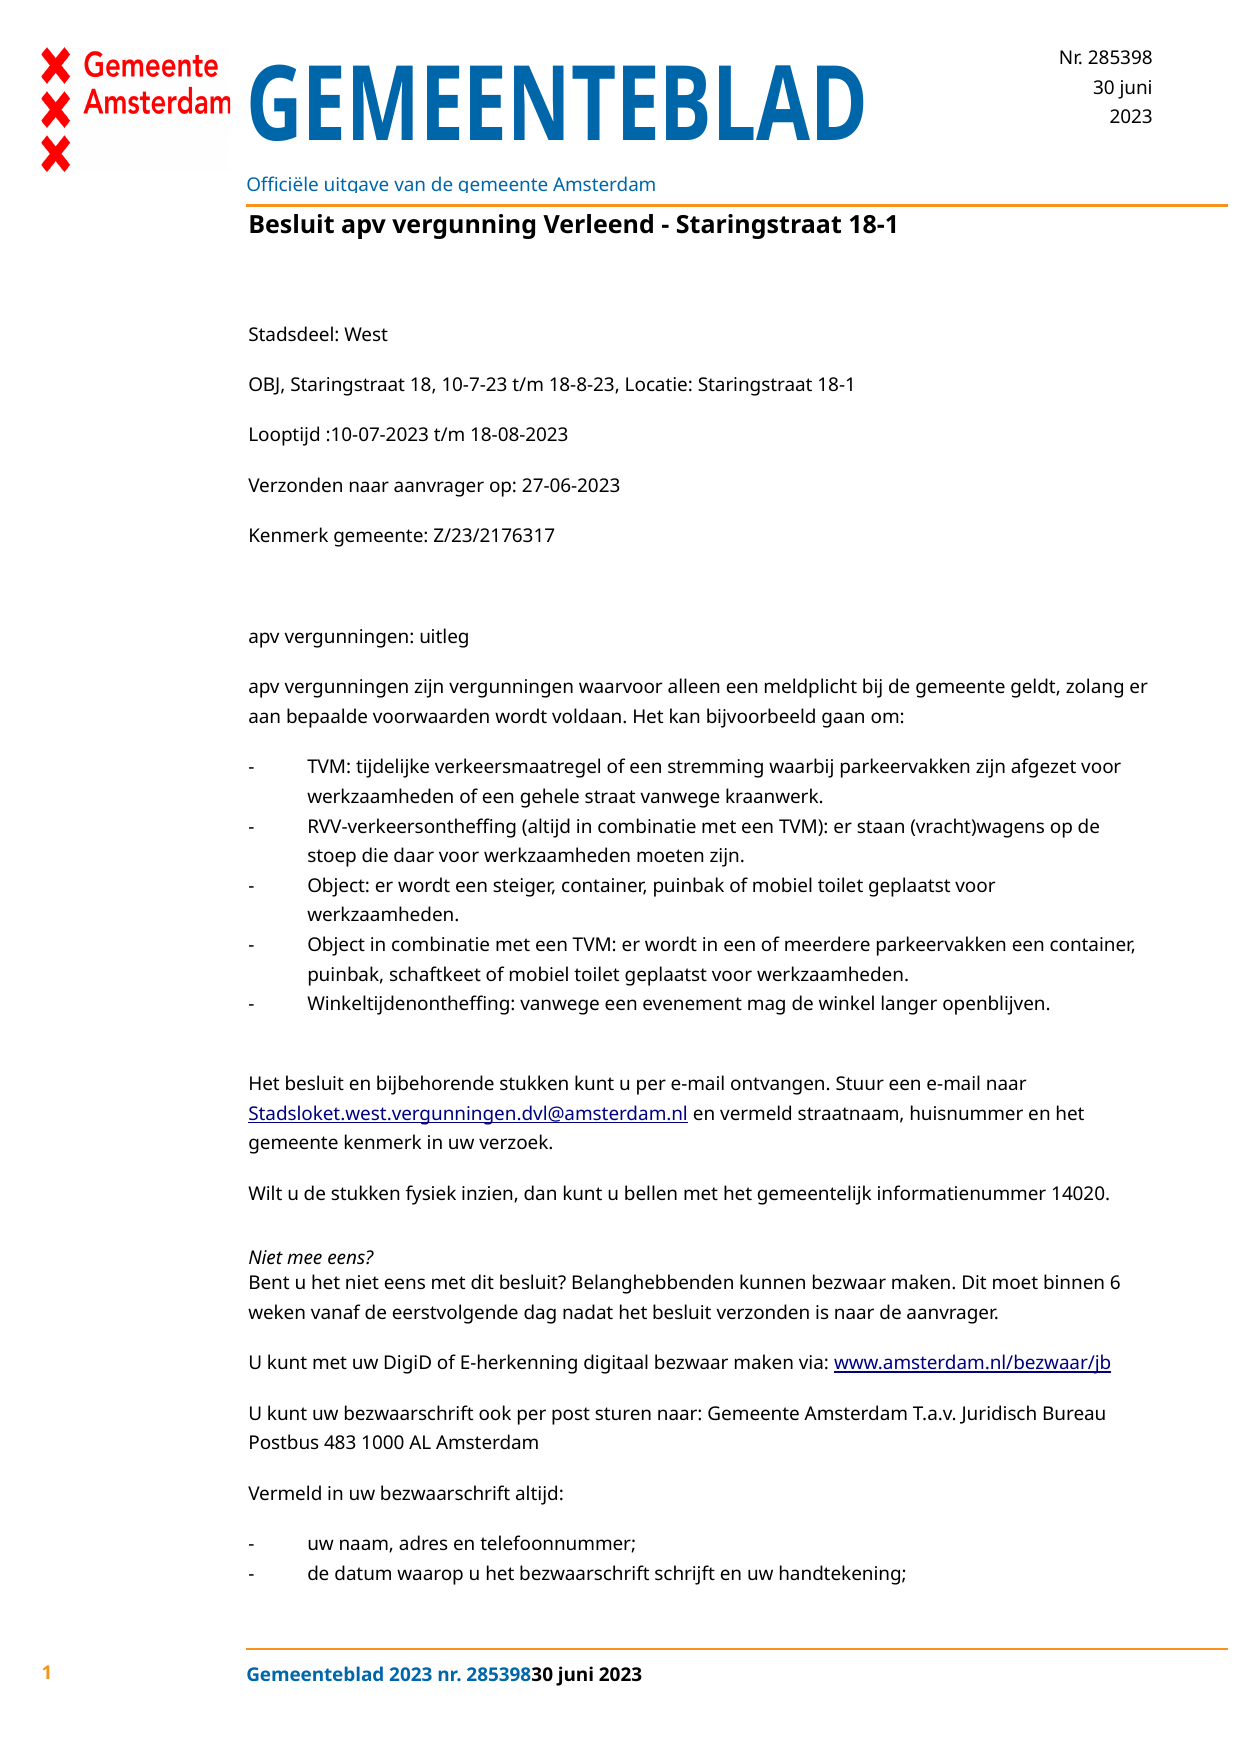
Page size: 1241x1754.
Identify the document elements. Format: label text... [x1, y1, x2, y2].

text Vermeld in uw bezwaarschrift altijd: [248, 1480, 1152, 1506]
text Het besluit en bijbehorende stukken kunt u per e-mail ontvangen. Stuur een e-mail naar Stadsloket.west.vergunningen.dvl@amsterdam.nl en vermeld straatnaam, huisnummer en het gemeente kenmerk in uw verzoek. [248, 1070, 1152, 1155]
text Stadsdeel: West [248, 321, 1152, 346]
text Niet mee eens? [248, 1244, 1152, 1269]
text Looptijd :10-07-2023 t/m 18-08-2023 [248, 422, 1152, 447]
list de datum waarop u het bezwaarschrift schrijft en uw handtekening; [248, 1560, 1152, 1586]
text Verzonden naar aanvrager op: 27-06-2023 [248, 472, 1152, 498]
list RVV-verkeersontheffing (altijd in combinatie met een TVM): er staan (vracht)wagens op de stoep die daar voor werkzaamheden moeten zijn. [248, 813, 1152, 868]
text apv vergunningen: uitleg [248, 623, 1152, 649]
text apv vergunningen zijn vergunningen waarvoor alleen een meldplicht bij de gemeente geldt, zolang er aan bepaalde voorwaarden wordt voldaan. Het kan bijvoorbeeld gaan om: [248, 674, 1152, 729]
text Besluit apv vergunning Verleend - Staringstraat 18-1 [248, 207, 1152, 241]
list Object in combinatie met een TVM: er wordt in een of meerdere parkeervakken een container, puinbak, schaftkeet of mobiel toilet geplaatst voor werkzaamheden. [248, 931, 1152, 986]
list Winkeltijdenontheffing: vanwege een evenement mag de winkel langer openblijven. [248, 990, 1152, 1016]
list uw naam, adres en telefoonnummer; [248, 1530, 1152, 1556]
list Object: er wordt een steiger, container, puinbak of mobiel toilet geplaatst voor werkzaamheden. [248, 872, 1152, 927]
list TVM: tijdelijke verkeersmaatregel of een stremming waarbij parkeervakken zijn afgezet voor werkzaamheden of een gehele straat vanwege kraanwerk. [248, 754, 1152, 809]
picture [41, 47, 231, 172]
text U kunt uw bezwaarschrift ook per post sturen naar: Gemeente Amsterdam T.a.v. Juridisch Bureau Postbus 483 1000 AL Amsterdam [248, 1400, 1152, 1455]
text U kunt met uw DigiD of E-herkenning digitaal bezwaar maken via: www.amsterdam.nl/bezwaar/jb [248, 1349, 1152, 1375]
text Bent u het niet eens met dit besluit? Belanghebbenden kunnen bezwaar maken. Dit moet binnen 6 weken vanaf de eerstvolgende dag nadat het besluit verzonden is naar de aanvrager. [248, 1269, 1152, 1325]
text OBJ, Staringstraat 18, 10-7-23 t/m 18-8-23, Locatie: Staringstraat 18-1 [248, 371, 1152, 397]
text Wilt u de stukken fysiek inzien, dan kunt u bellen met het gemeentelijk informatienummer 14020. [248, 1180, 1152, 1206]
text Kenmerk gemeente: Z/23/2176317 [248, 522, 1152, 548]
